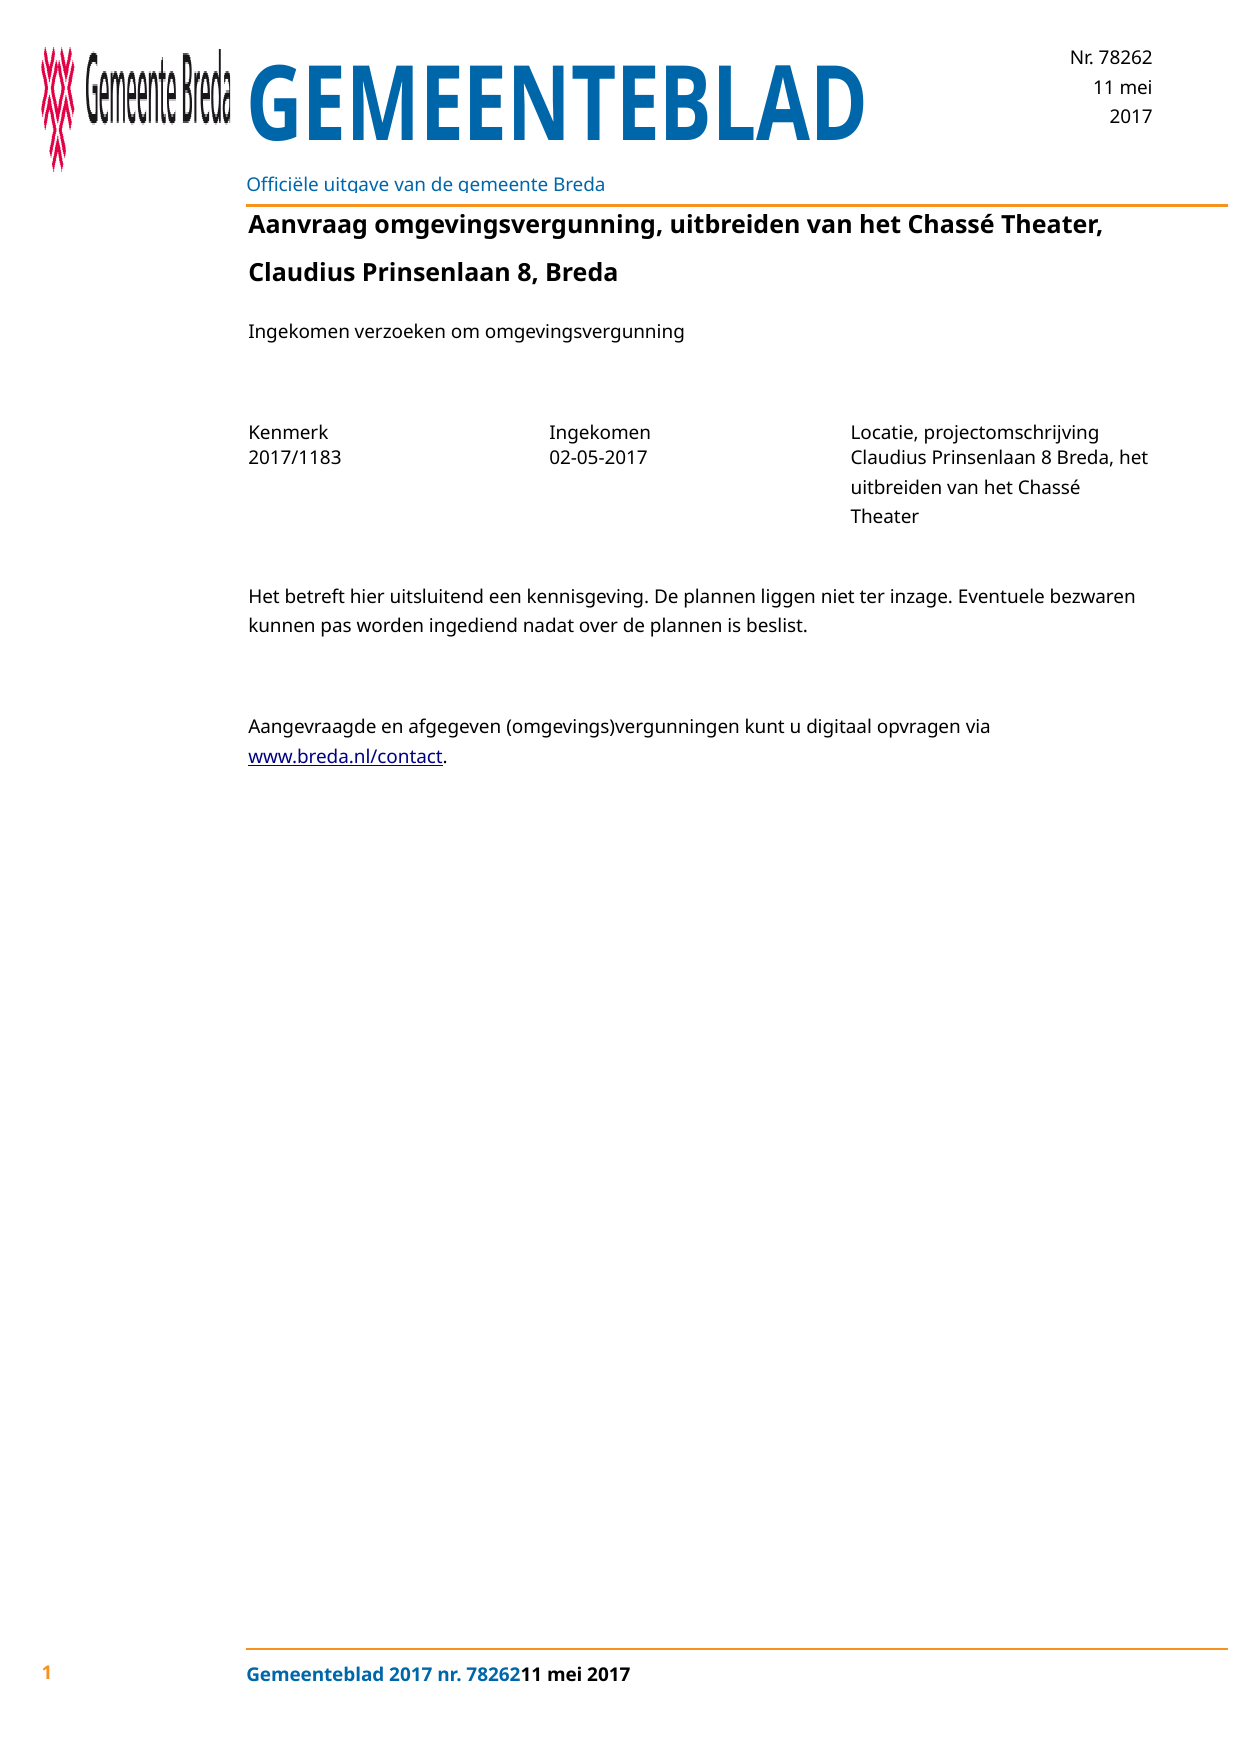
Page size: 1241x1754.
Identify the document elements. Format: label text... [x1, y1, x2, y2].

table_header Ingekomen [549, 419, 850, 444]
text Aangevraagde en afgegeven (omgevings)vergunningen kunt u digitaal opvragen via www.breda.nl/contact. [248, 713, 1152, 769]
table_header Kenmerk [248, 419, 549, 444]
text Ingekomen verzoeken om omgevingsvergunning [248, 318, 1152, 344]
text Het betreft hier uitsluitend een kennisgeving. De plannen liggen niet ter inzage. Eventuele bezwaren kunnen pas worden ingediend nadat over de plannen is beslist. [248, 583, 1152, 638]
picture [41, 47, 231, 172]
table_cell 02-05-2017 [549, 445, 850, 529]
text Aanvraag omgevingsvergunning, uitbreiden van het Chassé Theater, Claudius Prinsenlaan 8, Breda [248, 207, 1152, 288]
table_header Locatie, projectomschrijving [850, 419, 1152, 444]
table_cell 2017/1183 [248, 445, 549, 529]
table_cell Claudius Prinsenlaan 8 Breda, het uitbreiden van het Chassé Theater [850, 445, 1152, 529]
